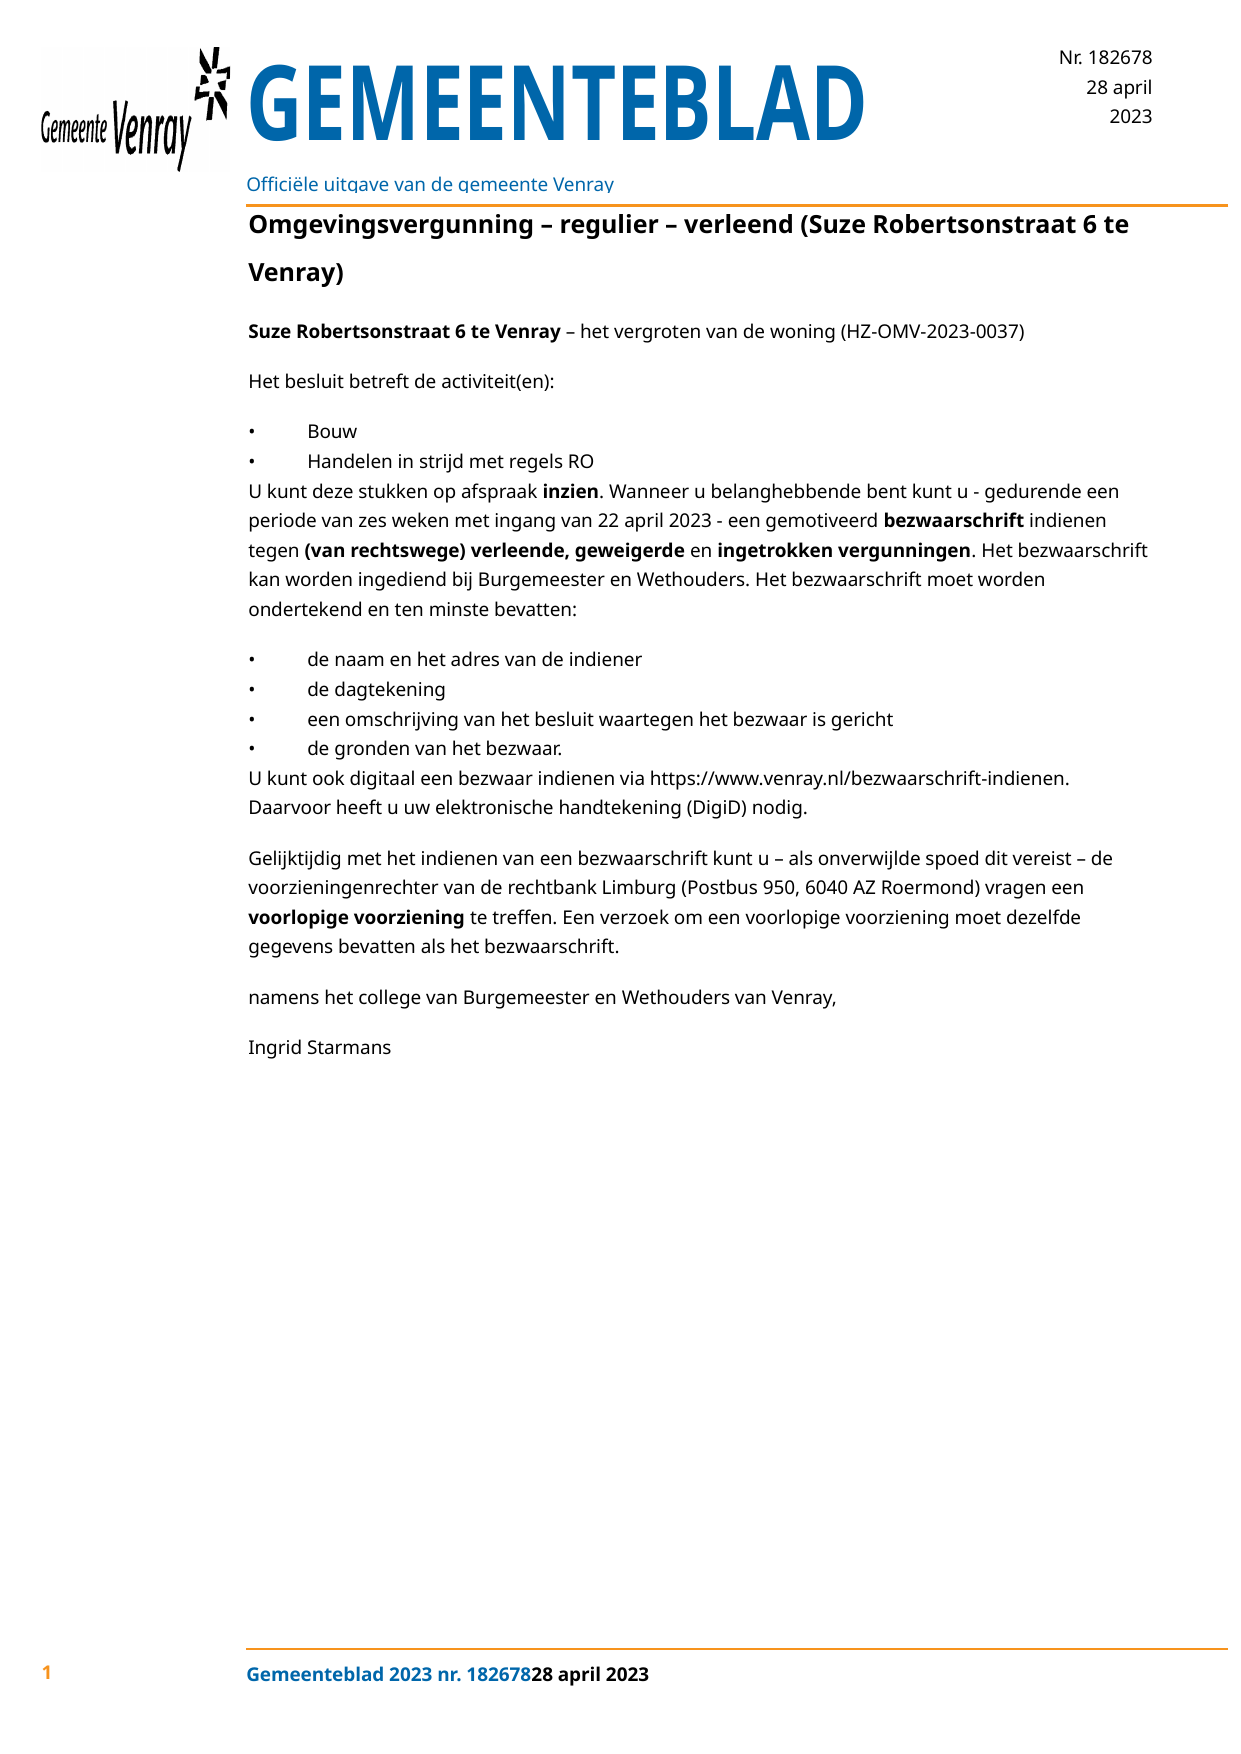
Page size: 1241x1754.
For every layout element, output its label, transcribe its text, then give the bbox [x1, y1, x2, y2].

list de naam en het adres van de indiener [248, 647, 1152, 672]
list de gronden van het bezwaar. [248, 735, 1152, 761]
list Handelen in strijd met regels RO [248, 448, 1152, 474]
list een omschrijving van het besluit waartegen het bezwaar is gericht [248, 706, 1152, 732]
text U kunt deze stukken op afspraak inzien. Wanneer u belanghebbende bent kunt u - gedurende een periode van zes weken met ingang van 22 april 2023 - een gemotiveerd bezwaarschrift indienen tegen (van rechtswege) verleende, geweigerde en ingetrokken vergunningen. Het bezwaarschrift kan worden ingediend bij Burgemeester en Wethouders. Het bezwaarschrift moet worden ondertekend en ten minste bevatten: [248, 478, 1152, 622]
text U kunt ook digitaal een bezwaar indienen via https://www.venray.nl/bezwaarschrift-indienen. Daarvoor heeft u uw elektronische handtekening (DigiD) nodig. [248, 765, 1152, 820]
list de dagtekening [248, 676, 1152, 702]
text Ingrid Starmans [248, 1034, 1152, 1060]
list Bouw [248, 419, 1152, 444]
text Gelijktijdig met het indienen van een bezwaarschrift kunt u – als onverwijlde spoed dit vereist – de voorzieningenrechter van de rechtbank Limburg (Postbus 950, 6040 AZ Roermond) vragen een voorlopige voorziening te treffen. Een verzoek om een voorlopige voorziening moet dezelfde gegevens bevatten als het bezwaarschrift. [248, 845, 1152, 959]
text Omgevingsvergunning – regulier – verleend (Suze Robertsonstraat 6 te Venray) [248, 207, 1152, 288]
text Het besluit betreft de activiteit(en): [248, 368, 1152, 394]
text Suze Robertsonstraat 6 te Venray – het vergroten van de woning (HZ-OMV-2023-0037) [248, 318, 1152, 344]
picture [41, 47, 231, 172]
text namens het college van Burgemeester en Wethouders van Venray, [248, 984, 1152, 1010]
